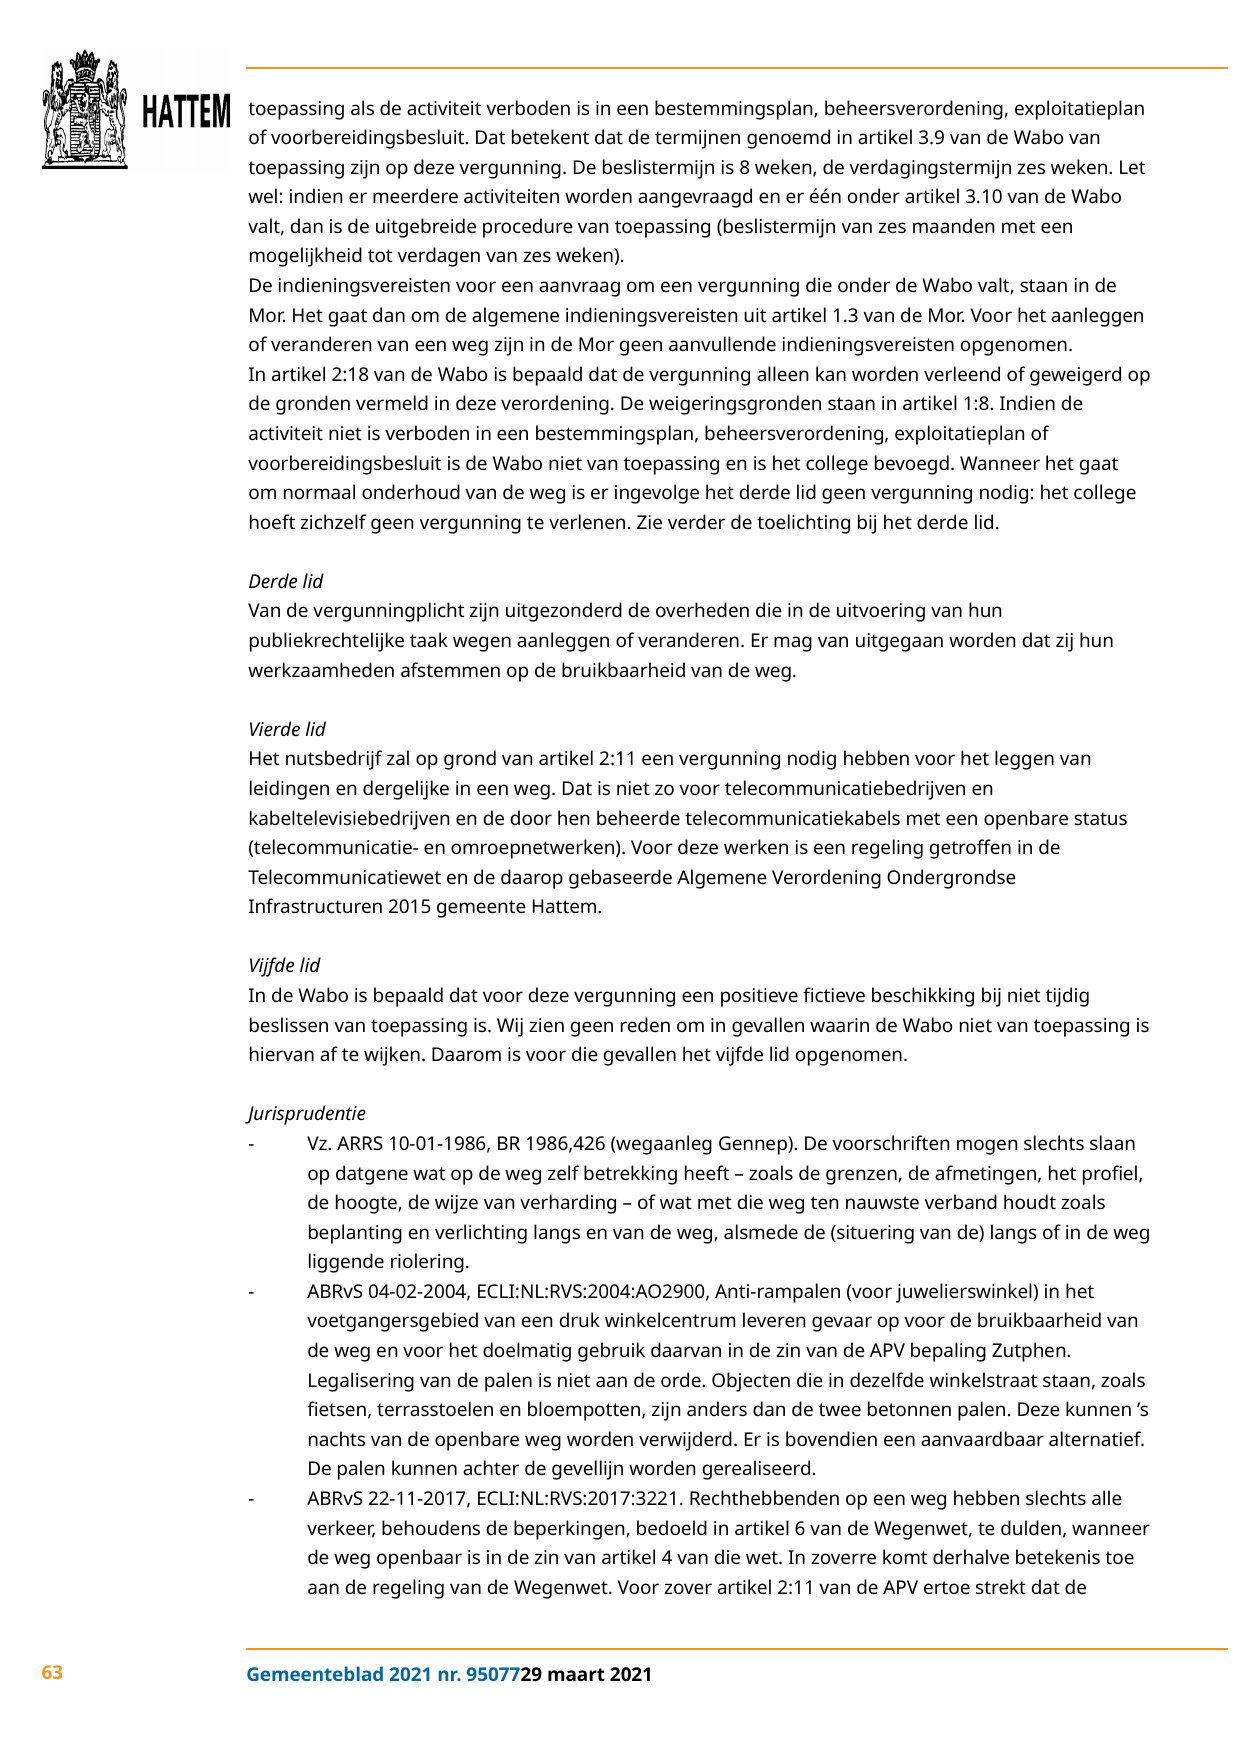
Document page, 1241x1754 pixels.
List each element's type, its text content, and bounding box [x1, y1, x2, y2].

text Jurisprudentie [248, 1101, 1152, 1126]
text Derde lid [248, 568, 1152, 594]
text Vierde lid [248, 716, 1152, 742]
list ABRvS 22-11-2017, ECLI:NL:RVS:2017:3221. Rechthebbenden op een weg hebben slechts alle verkeer, behoudens de beperkingen, bedoeld in artikel 6 van de Wegenwet, te dulden, wanneer de weg openbaar is in de zin van artikel 4 van die wet. In zoverre komt derhalve betekenis toe aan de regeling van de Wegenwet. Voor zover artikel 2:11 van de APV ertoe strekt dat de [248, 1485, 1152, 1600]
text Vijfde lid [248, 953, 1152, 978]
text toepassing als de activiteit verboden is in een bestemmingsplan, beheersverordening, exploitatieplan of voorbereidingsbesluit. Dat betekent dat de termijnen genoemd in artikel 3.9 van de Wabo van toepassing zijn op deze vergunning. De beslistermijn is 8 weken, de verdagingstermijn zes weken. Let wel: indien er meerdere activiteiten worden aangevraagd en er één onder artikel 3.10 van de Wabo valt, dan is de uitgebreide procedure van toepassing (beslistermijn van zes maanden met een mogelijkheid tot verdagen van zes weken). [248, 95, 1152, 268]
list Vz. ARRS 10-01-1986, BR 1986,426 (wegaanleg Gennep). De voorschriften mogen slechts slaan op datgene wat op de weg zelf betrekking heeft – zoals de grenzen, de afmetingen, het profiel, de hoogte, de wijze van verharding – of wat met die weg ten nauwste verband houdt zoals beplanting en verlichting langs en van de weg, alsmede de (situering van de) langs of in de weg liggende riolering. [248, 1130, 1152, 1274]
text De indieningsvereisten voor een aanvraag om een vergunning die onder de Wabo valt, staan in de Mor. Het gaat dan om de algemene indieningsvereisten uit artikel 1.3 van de Mor. Voor het aanleggen of veranderen van een weg zijn in de Mor geen aanvullende indieningsvereisten opgenomen. [248, 272, 1152, 357]
text Van de vergunningplicht zijn uitgezonderd de overheden die in de uitvoering van hun publiekrechtelijke taak wegen aanleggen of veranderen. Er mag van uitgegaan worden dat zij hun werkzaamheden afstemmen op de bruikbaarheid van de weg. [248, 598, 1152, 683]
text Het nutsbedrijf zal op grond van artikel 2:11 een vergunning nodig hebben voor het leggen van leidingen en dergelijke in een weg. Dat is niet zo voor telecommunicatiebedrijven en kabeltelevisiebedrijven en de door hen beheerde telecommunicatiekabels met een openbare status (telecommunicatie- en omroepnetwerken). Voor deze werken is een regeling getroffen in de Telecommunicatiewet en de daarop gebaseerde Algemene Verordening Ondergrondse Infrastructuren 2015 gemeente Hattem. [248, 746, 1152, 919]
picture [41, 47, 231, 172]
text In artikel 2:18 van de Wabo is bepaald dat de vergunning alleen kan worden verleend of geweigerd op de gronden vermeld in deze verordening. De weigeringsgronden staan in artikel 1:8. Indien de activiteit niet is verboden in een bestemmingsplan, beheersverordening, exploitatieplan of voorbereidingsbesluit is de Wabo niet van toepassing en is het college bevoegd. Wanneer het gaat om normaal onderhoud van de weg is er ingevolge het derde lid geen vergunning nodig: het college hoeft zichzelf geen vergunning te verlenen. Zie verder de toelichting bij het derde lid. [248, 361, 1152, 535]
text In de Wabo is bepaald dat voor deze vergunning een positieve fictieve beschikking bij niet tijdig beslissen van toepassing is. Wij zien geen reden om in gevallen waarin de Wabo niet van toepassing is hiervan af te wijken. Daarom is voor die gevallen het vijfde lid opgenomen. [248, 982, 1152, 1067]
list ABRvS 04-02-2004, ECLI:NL:RVS:2004:AO2900, Anti-rampalen (voor juwelierswinkel) in het voetgangersgebied van een druk winkelcentrum leveren gevaar op voor de bruikbaarheid van de weg en voor het doelmatig gebruik daarvan in de zin van de APV bepaling Zutphen. Legalisering van de palen is niet aan de orde. Objecten die in dezelfde winkelstraat staan, zoals fietsen, terrasstoelen en bloempotten, zijn anders dan de twee betonnen palen. Deze kunnen ’s nachts van de openbare weg worden verwijderd. Er is bovendien een aanvaardbaar alternatief. De palen kunnen achter de gevellijn worden gerealiseerd. [248, 1278, 1152, 1481]
